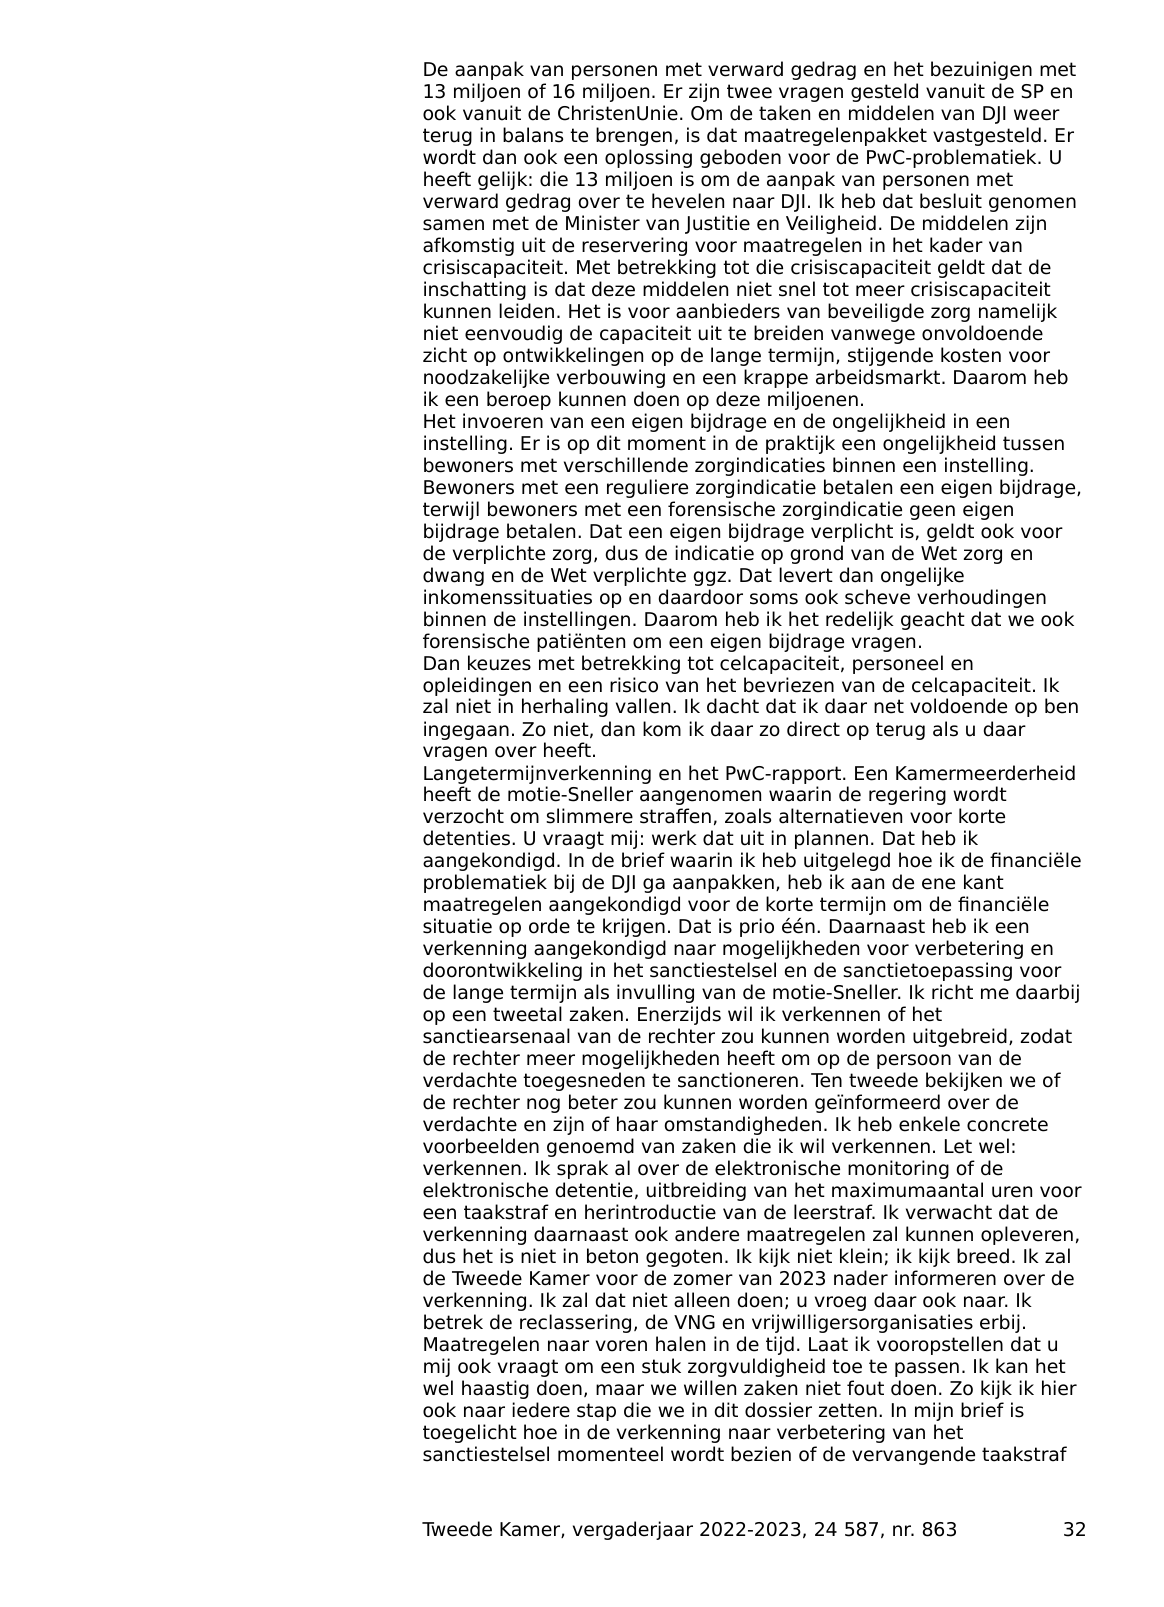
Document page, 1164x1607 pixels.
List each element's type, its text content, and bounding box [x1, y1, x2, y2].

text De aanpak van personen met verward gedrag en het bezuinigen met 13 miljoen of 16 miljoen. Er zijn twee vragen gesteld vanuit de SP en ook vanuit de ChristenUnie. Om de taken en middelen van DJI weer terug in balans te brengen, is dat maatregelenpakket vastgesteld. Er wordt dan ook een oplossing geboden voor de PwC-problematiek. U heeft gelijk: die 13 miljoen is om de aanpak van personen met verward gedrag over te hevelen naar DJI. Ik heb dat besluit genomen samen met de Minister van Justitie en Veiligheid. De middelen zijn afkomstig uit de reservering voor maatregelen in het kader van crisiscapaciteit. Met betrekking tot die crisiscapaciteit geldt dat de inschatting is dat deze middelen niet snel tot meer crisiscapaciteit kunnen leiden. Het is voor aanbieders van beveiligde zorg namelijk niet eenvoudig de capaciteit uit te breiden vanwege onvoldoende zicht op ontwikkelingen op de lange termijn, stijgende kosten voor noodzakelijke verbouwing en een krappe arbeidsmarkt. Daarom heb ik een beroep kunnen doen op deze miljoenen. [422, 59, 1087, 411]
text Dan keuzes met betrekking tot celcapaciteit, personeel en opleidingen en een risico van het bevriezen van de celcapaciteit. Ik zal niet in herhaling vallen. Ik dacht dat ik daar net voldoende op ben ingegaan. Zo niet, dan kom ik daar zo direct op terug als u daar vragen over heeft. [422, 652, 1087, 762]
text Maatregelen naar voren halen in de tijd. Laat ik vooropstellen dat u mij ook vraagt om een stuk zorgvuldigheid toe te passen. Ik kan het wel haastig doen, maar we willen zaken niet fout doen. Zo kijk ik hier ook naar iedere stap die we in dit dossier zetten. In mijn brief is toegelicht hoe in de verkenning naar verbetering van het sanctiestelsel momenteel wordt bezien of de vervangende taakstraf [422, 1334, 1087, 1466]
text Het invoeren van een eigen bijdrage en de ongelijkheid in een instelling. Er is op dit moment in de praktijk een ongelijkheid tussen bewoners met verschillende zorgindicaties binnen een instelling. Bewoners met een reguliere zorgindicatie betalen een eigen bijdrage, terwijl bewoners met een forensische zorgindicatie geen eigen bijdrage betalen. Dat een eigen bijdrage verplicht is, geldt ook voor de verplichte zorg, dus de indicatie op grond van de Wet zorg en dwang en de Wet verplichte ggz. Dat levert dan ongelijke inkomenssituaties op en daardoor soms ook scheve verhoudingen binnen de instellingen. Daarom heb ik het redelijk geacht dat we ook forensische patiënten om een eigen bijdrage vragen. [422, 411, 1087, 652]
text Langetermijnverkenning en het PwC-rapport. Een Kamermeerderheid heeft de motie-Sneller aangenomen waarin de regering wordt verzocht om slimmere straffen, zoals alternatieven voor korte detenties. U vraagt mij: werk dat uit in plannen. Dat heb ik aangekondigd. In de brief waarin ik heb uitgelegd hoe ik de financiële problematiek bij de DJI ga aanpakken, heb ik aan de ene kant maatregelen aangekondigd voor de korte termijn om de financiële situatie op orde te krijgen. Dat is prio één. Daarnaast heb ik een verkenning aangekondigd naar mogelijkheden voor verbetering en doorontwikkeling in het sanctiestelsel en de sanctietoepassing voor de lange termijn als invulling van de motie-Sneller. Ik richt me daarbij op een tweetal zaken. Enerzijds wil ik verkennen of het sanctiearsenaal van de rechter zou kunnen worden uitgebreid, zodat de rechter meer mogelijkheden heeft om op de persoon van de verdachte toegesneden te sanctioneren. Ten tweede bekijken we of de rechter nog beter zou kunnen worden geïnformeerd over de verdachte en zijn of haar omstandigheden. Ik heb enkele concrete voorbeelden genoemd van zaken die ik wil verkennen. Let wel: verkennen. Ik sprak al over de elektronische monitoring of de elektronische detentie, uitbreiding van het maximumaantal uren voor een taakstraf en herintroductie van de leerstraf. Ik verwacht dat de verkenning daarnaast ook andere maatregelen zal kunnen opleveren, dus het is niet in beton gegoten. Ik kijk niet klein; ik kijk breed. Ik zal de Tweede Kamer voor de zomer van 2023 nader informeren over de verkenning. Ik zal dat niet alleen doen; u vroeg daar ook naar. Ik betrek de reclassering, de VNG en vrijwilligersorganisaties erbij. [422, 762, 1087, 1334]
